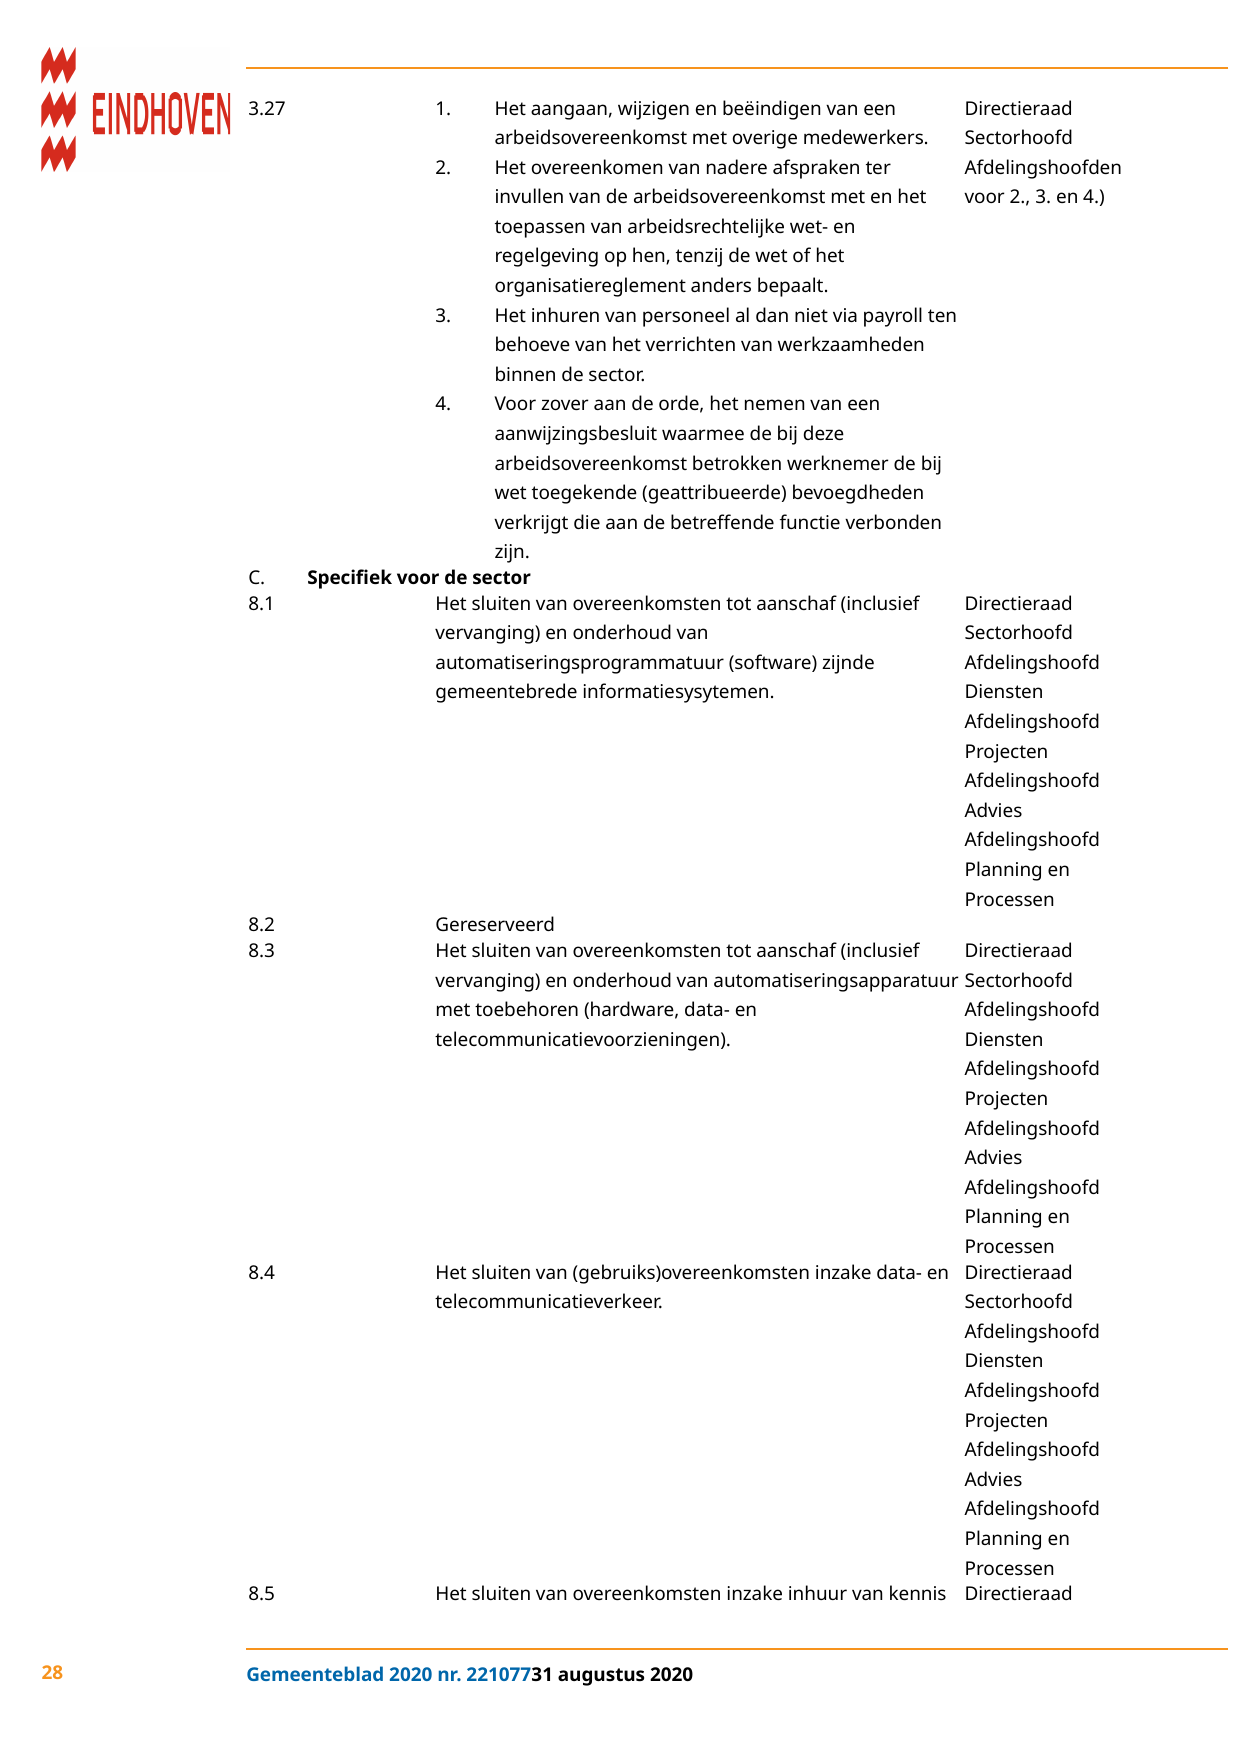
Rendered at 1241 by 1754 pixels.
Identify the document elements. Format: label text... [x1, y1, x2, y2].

table_cell Specifiek voor de sector [248, 564, 1152, 590]
table_cell Directieraad Sectorhoofd Afdelingshoofd Diensten Afdelingshoofd Projecten Afdelingshoofd Advies Afdelingshoofd Planning en Processen [964, 590, 1152, 912]
table_cell Directieraad [964, 1580, 1152, 1606]
table_cell [964, 912, 1152, 937]
table_cell 8.3 [248, 937, 435, 1259]
picture [41, 47, 231, 172]
table_cell Directieraad Sectorhoofd Afdelingshoofd Diensten Afdelingshoofd Projecten Afdelingshoofd Advies Afdelingshoofd Planning en Processen [964, 1259, 1152, 1580]
table_cell Het aangaan, wijzigen en beëindigen van een arbeidsovereenkomst met overige medewerkers. Het overeenkomen van nadere afspraken ter invullen van de arbeidsovereenkomst met en het toepassen van arbeidsrechtelijke wet- en regelgeving op hen, tenzij de wet of het organisatiereglement anders bepaalt. Het inhuren van personeel al dan niet via payroll ten behoeve van het verrichten van werkzaamheden binnen de sector. Voor zover aan de orde, het nemen van een aanwijzingsbesluit waarmee de bij deze arbeidsovereenkomst betrokken werknemer de bij wet toegekende (geattribueerde) bevoegdheden verkrijgt die aan de betreffende functie verbonden zijn. [435, 95, 964, 564]
table_cell Het sluiten van overeenkomsten tot aanschaf (inclusief vervanging) en onderhoud van automatiseringsprogrammatuur (software) zijnde gemeentebrede informatiesysytemen. [435, 590, 964, 912]
table_cell 3.27 [248, 95, 435, 564]
table_cell 8.5 [248, 1580, 435, 1606]
table_cell Het sluiten van overeenkomsten tot aanschaf (inclusief vervanging) en onderhoud van automatiseringsapparatuur met toebehoren (hardware, data- en telecommunicatievoorzieningen). [435, 937, 964, 1259]
table_cell Het sluiten van overeenkomsten inzake inhuur van kennis [435, 1580, 964, 1606]
table_cell Gereserveerd [435, 912, 964, 937]
table_cell 8.4 [248, 1259, 435, 1580]
table_cell 8.1 [248, 590, 435, 912]
table_cell 8.2 [248, 912, 435, 937]
table_cell Directieraad Sectorhoofd Afdelingshoofd Diensten Afdelingshoofd Projecten Afdelingshoofd Advies Afdelingshoofd Planning en Processen [964, 937, 1152, 1259]
table_cell Het sluiten van (gebruiks)overeenkomsten inzake data- en telecommunicatieverkeer. [435, 1259, 964, 1580]
table_cell Directieraad Sectorhoofd Afdelingshoofden voor 2., 3. en 4.) [964, 95, 1152, 564]
